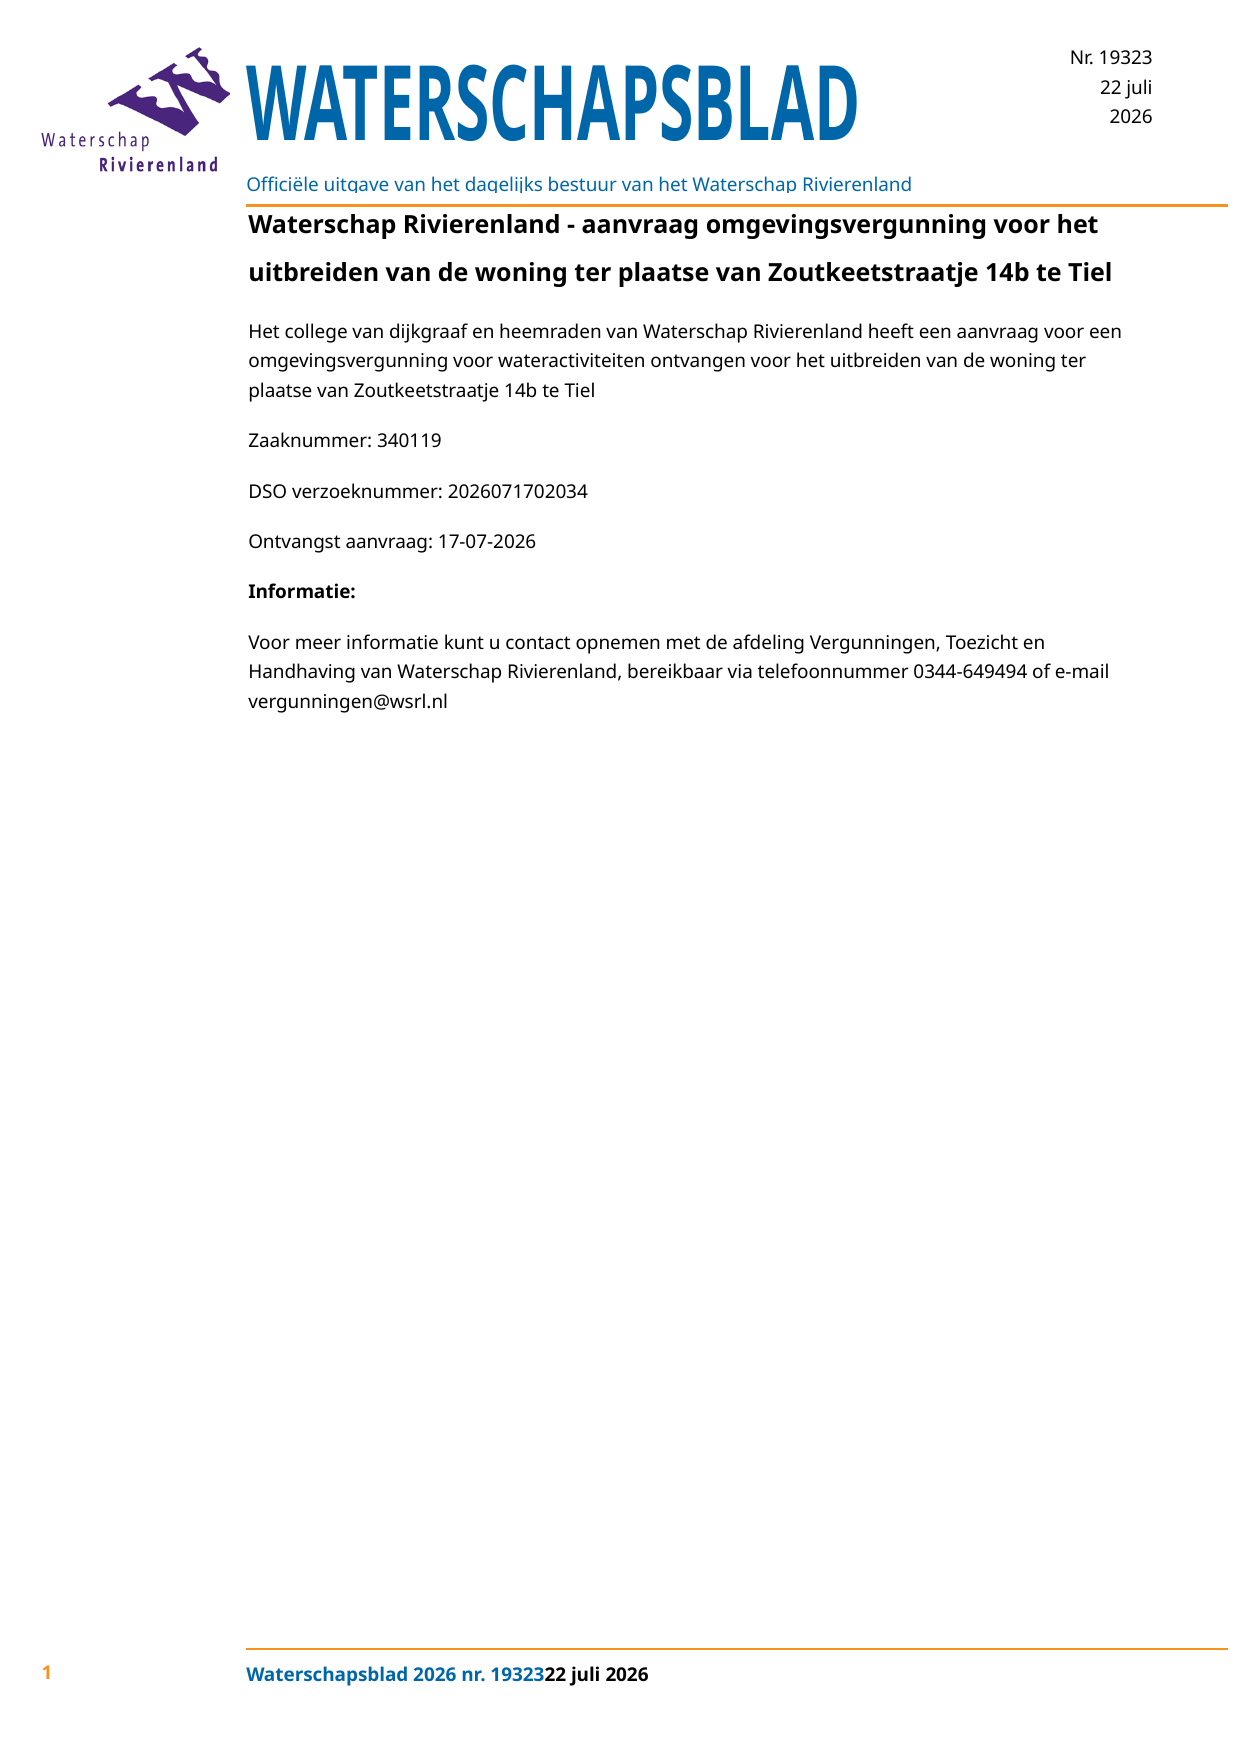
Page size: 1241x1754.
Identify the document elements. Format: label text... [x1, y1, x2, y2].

text Voor meer informatie kunt u contact opnemen met de afdeling Vergunningen, Toezicht en Handhaving van Waterschap Rivierenland, bereikbaar via telefoonnummer 0344-649494 of e-mail vergunningen@wsrl.nl [248, 629, 1152, 714]
text Waterschap Rivierenland - aanvraag omgevingsvergunning voor het uitbreiden van de woning ter plaatse van Zoutkeetstraatje 14b te Tiel [248, 207, 1152, 288]
text Zaaknummer: 340119 [248, 427, 1152, 453]
picture [41, 47, 231, 172]
text Het college van dijkgraaf en heemraden van Waterschap Rivierenland heeft een aanvraag voor een omgevingsvergunning voor wateractiviteiten ontvangen voor het uitbreiden van de woning ter plaatse van Zoutkeetstraatje 14b te Tiel [248, 318, 1152, 403]
text Ontvangst aanvraag: 17-07-2026 [248, 528, 1152, 554]
text DSO verzoeknummer: 2026071702034 [248, 478, 1152, 504]
text Informatie: [248, 579, 1152, 604]
